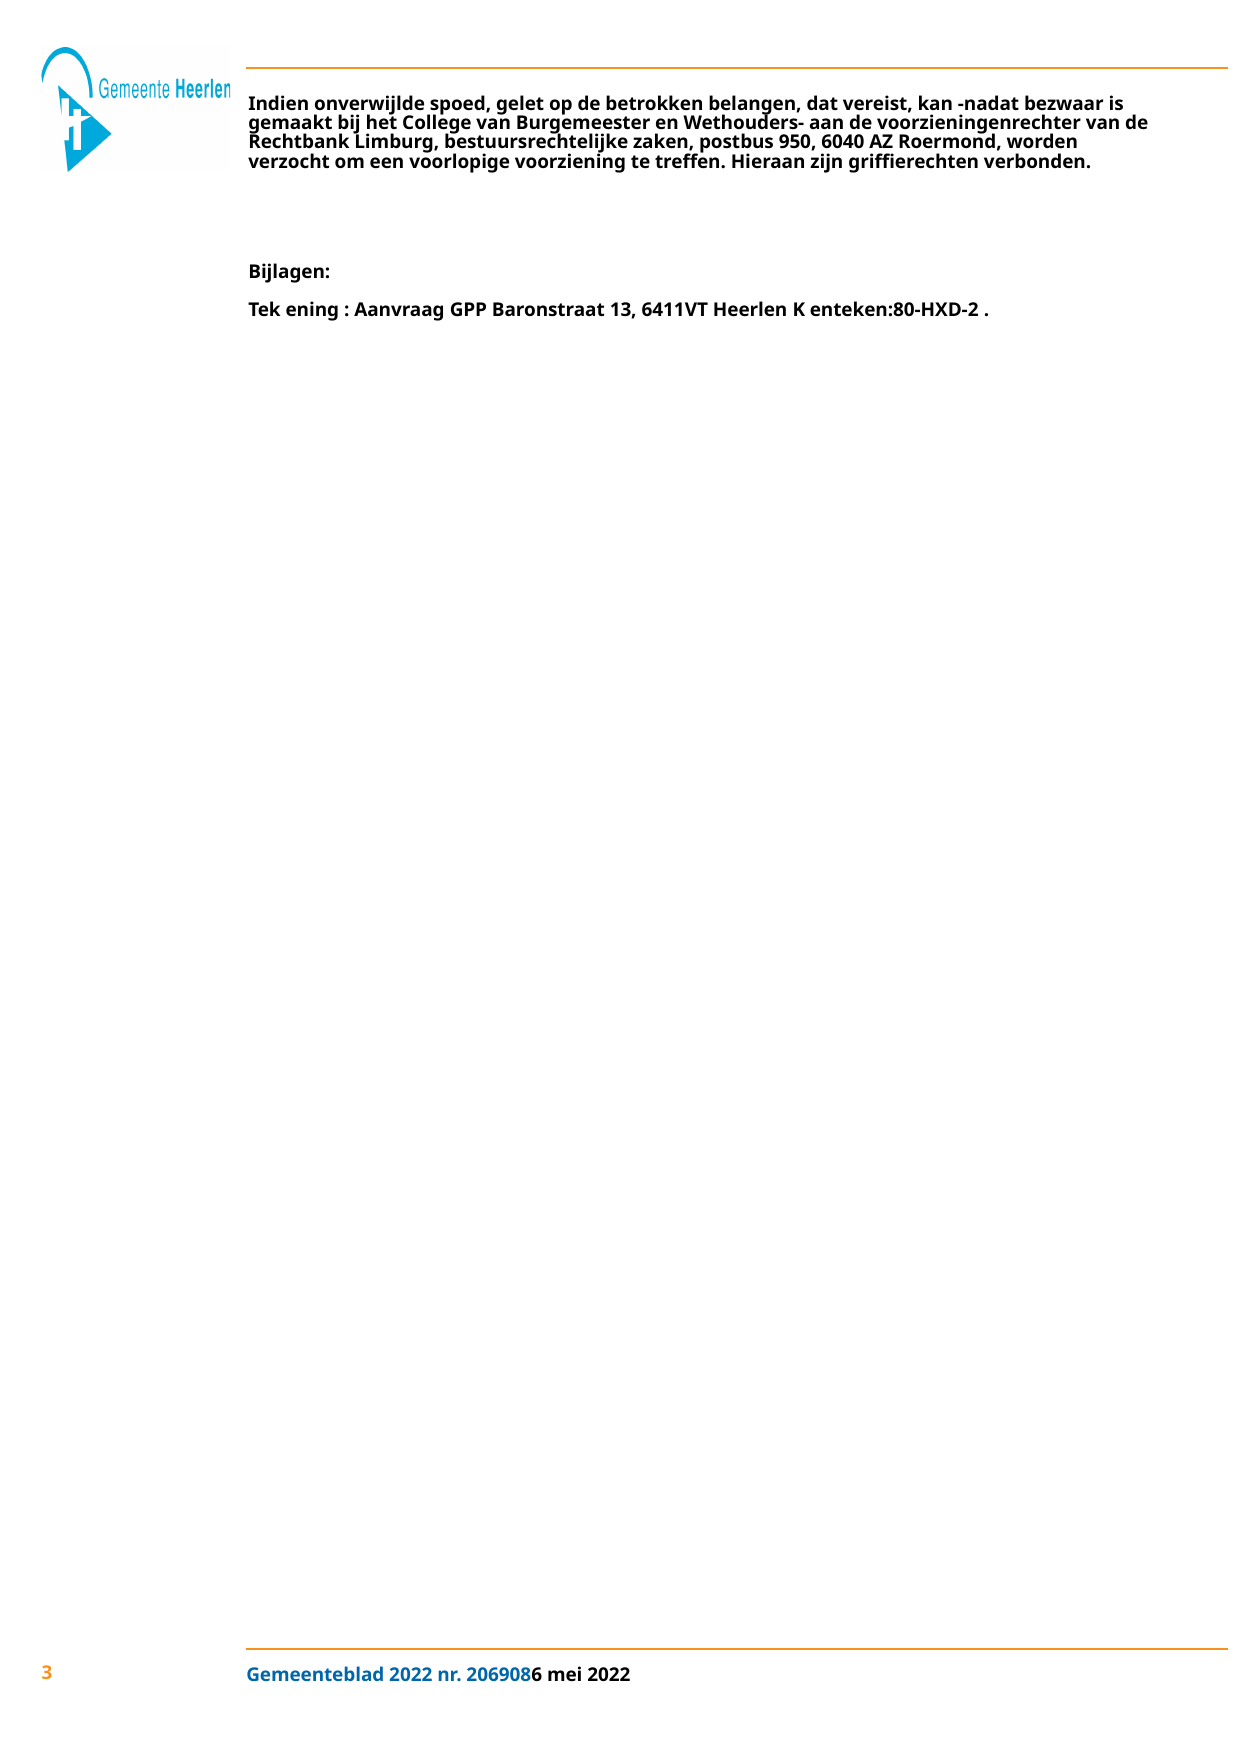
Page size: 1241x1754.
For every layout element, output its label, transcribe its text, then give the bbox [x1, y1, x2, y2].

text Bijlagen: [248, 263, 1152, 283]
text Indien onverwijlde spoed, gelet op de betrokken belangen, dat vereist, kan -nadat bezwaar is gemaakt bij het College van Burgemeester en Wethouders- aan de voorzieningenrechter van de Rechtbank Limburg, bestuursrechtelijke zaken, postbus 950, 6040 AZ Roermond, worden verzocht om een voorlopige voorziening te treffen. Hieraan zijn griffierechten verbonden. [248, 95, 1152, 172]
picture [41, 47, 231, 172]
picture [41, 47, 59, 70]
text Tek ening : Aanvraag GPP Baronstraat 13, 6411VT Heerlen K enteken:80-HXD-2 . [248, 301, 1152, 320]
